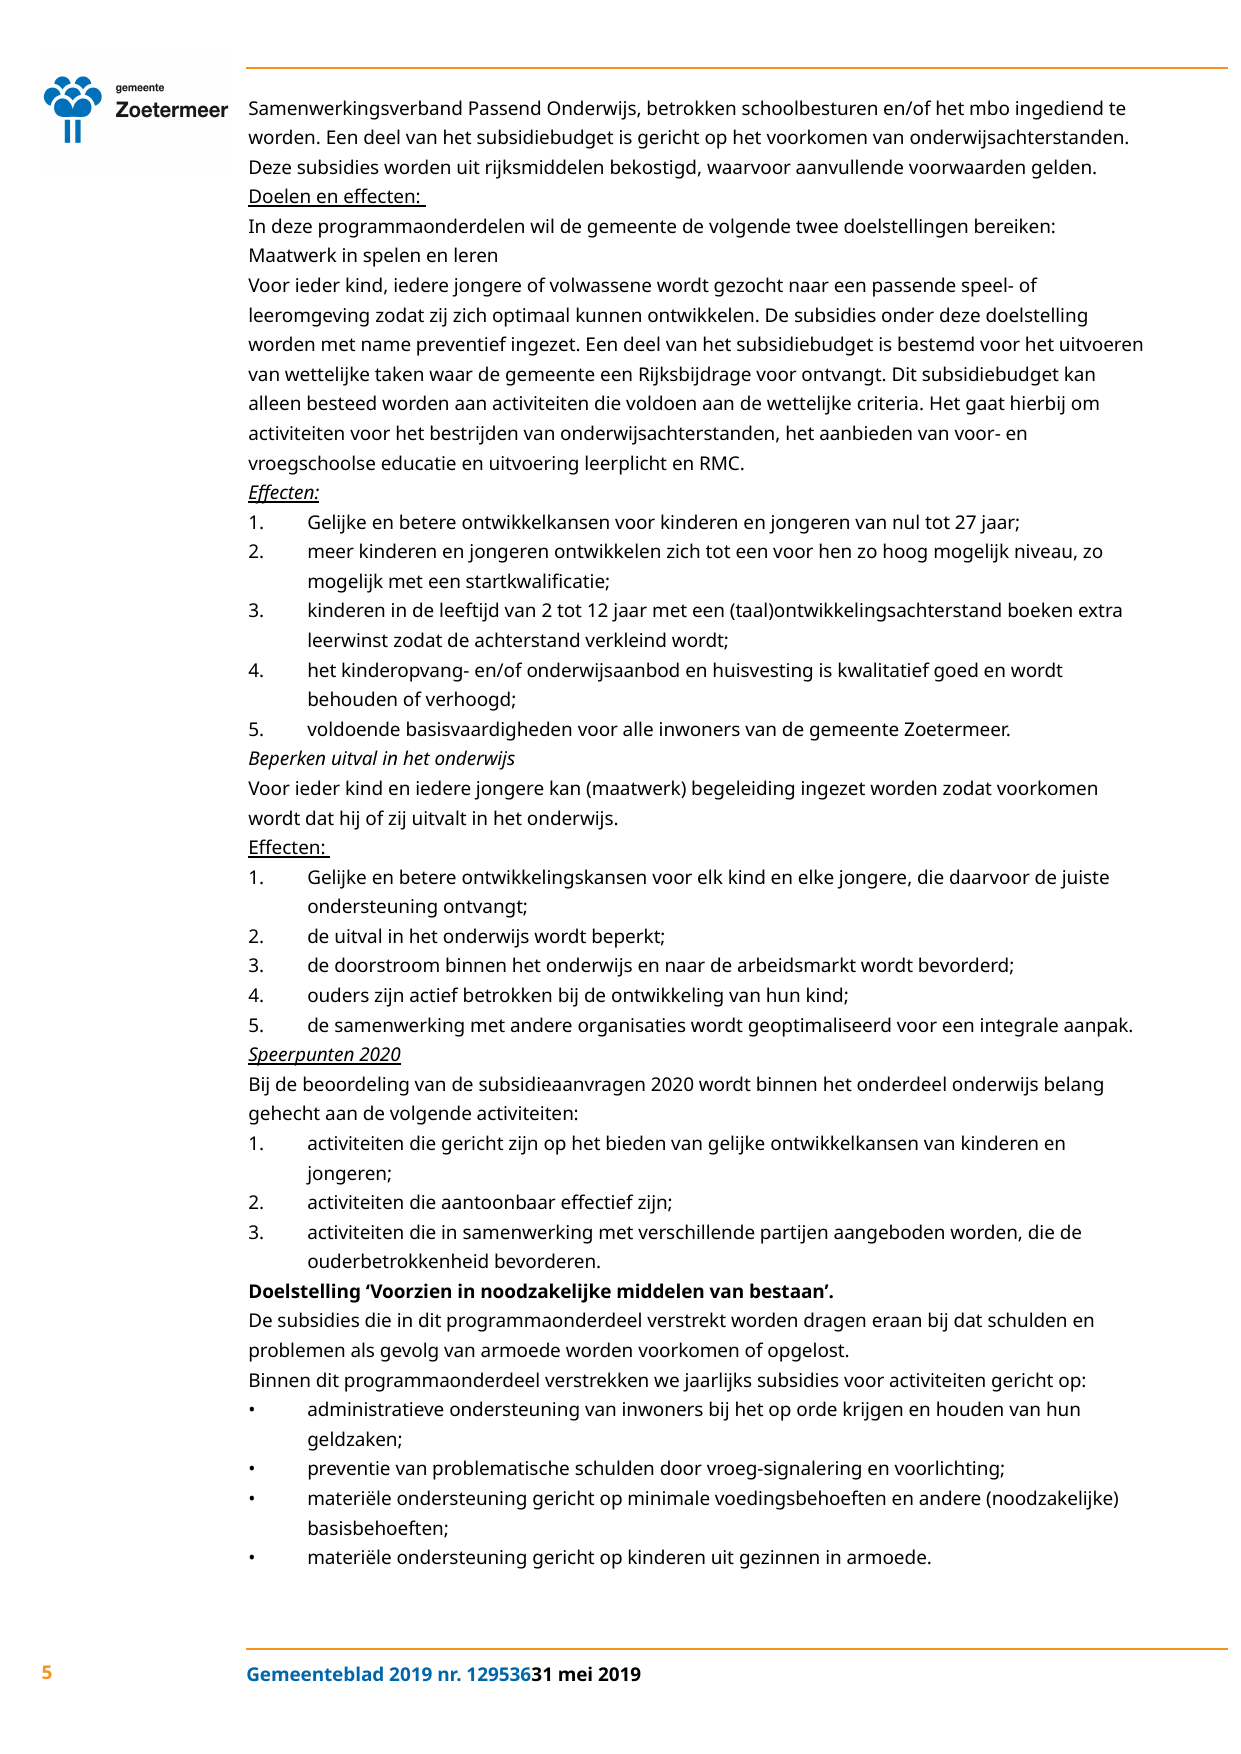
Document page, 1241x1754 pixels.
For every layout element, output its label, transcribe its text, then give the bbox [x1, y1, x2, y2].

list ouders zijn actief betrokken bij de ontwikkeling van hun kind; [248, 982, 1152, 1008]
list Gelijke en betere ontwikkelkansen voor kinderen en jongeren van nul tot 27 jaar; [248, 509, 1152, 535]
list administratieve ondersteuning van inwoners bij het op orde krijgen en houden van hun geldzaken; [248, 1396, 1152, 1452]
text Doelen en effecten: [248, 183, 1152, 209]
list preventie van problematische schulden door vroeg-signalering en voorlichting; [248, 1456, 1152, 1481]
text Maatwerk in spelen en leren [248, 243, 1152, 268]
text Doelstelling ‘Voorzien in noodzakelijke middelen van bestaan’. [248, 1278, 1152, 1304]
text Bij de beoordeling van de subsidieaanvragen 2020 wordt binnen het onderdeel onderwijs belang gehecht aan de volgende activiteiten: [248, 1071, 1152, 1126]
text Voor ieder kind, iedere jongere of volwassene wordt gezocht naar een passende speel- of leeromgeving zodat zij zich optimaal kunnen ontwikkelen. De subsidies onder deze doelstelling worden met name preventief ingezet. Een deel van het subsidiebudget is bestemd voor het uitvoeren van wettelijke taken waar de gemeente een Rijksbijdrage voor ontvangt. Dit subsidiebudget kan alleen besteed worden aan activiteiten die voldoen aan de wettelijke criteria. Het gaat hierbij om activiteiten voor het bestrijden van onderwijsachterstanden, het aanbieden van voor- en vroegschoolse educatie en uitvoering leerplicht en RMC. [248, 272, 1152, 476]
text Samenwerkingsverband Passend Onderwijs, betrokken schoolbesturen en/of het mbo ingediend te worden. Een deel van het subsidiebudget is gericht op het voorkomen van onderwijsachterstanden. Deze subsidies worden uit rijksmiddelen bekostigd, waarvoor aanvullende voorwaarden gelden. [248, 95, 1152, 180]
text Binnen dit programmaonderdeel verstrekken we jaarlijks subsidies voor activiteiten gericht op: [248, 1367, 1152, 1393]
list materiële ondersteuning gericht op kinderen uit gezinnen in armoede. [248, 1544, 1152, 1570]
list materiële ondersteuning gericht op minimale voedingsbehoeften en andere (noodzakelijke) basisbehoeften; [248, 1485, 1152, 1541]
text Effecten: [248, 479, 1152, 505]
text De subsidies die in dit programmaonderdeel verstrekt worden dragen eraan bij dat schulden en problemen als gevolg van armoede worden voorkomen of opgelost. [248, 1308, 1152, 1363]
list voldoende basisvaardigheden voor alle inwoners van de gemeente Zoetermeer. [248, 716, 1152, 742]
list het kinderopvang- en/of onderwijsaanbod en huisvesting is kwalitatief goed en wordt behouden of verhoogd; [248, 657, 1152, 712]
text Effecten: [248, 834, 1152, 860]
list Gelijke en betere ontwikkelingskansen voor elk kind en elke jongere, die daarvoor de juiste ondersteuning ontvangt; [248, 864, 1152, 919]
text Beperken uitval in het onderwijs [248, 746, 1152, 771]
list kinderen in de leeftijd van 2 tot 12 jaar met een (taal)ontwikkelingsachterstand boeken extra leerwinst zodat de achterstand verkleind wordt; [248, 598, 1152, 653]
text Voor ieder kind en iedere jongere kan (maatwerk) begeleiding ingezet worden zodat voorkomen wordt dat hij of zij uitvalt in het onderwijs. [248, 775, 1152, 831]
list de uitval in het onderwijs wordt beperkt; [248, 923, 1152, 949]
picture [41, 47, 231, 172]
text Speerpunten 2020 [248, 1041, 1152, 1067]
list de doorstroom binnen het onderwijs en naar de arbeidsmarkt wordt bevorderd; [248, 953, 1152, 978]
text In deze programmaonderdelen wil de gemeente de volgende twee doelstellingen bereiken: [248, 213, 1152, 239]
list activiteiten die in samenwerking met verschillende partijen aangeboden worden, die de ouderbetrokkenheid bevorderen. [248, 1219, 1152, 1274]
list activiteiten die aantoonbaar effectief zijn; [248, 1189, 1152, 1215]
list meer kinderen en jongeren ontwikkelen zich tot een voor hen zo hoog mogelijk niveau, zo mogelijk met een startkwalificatie; [248, 538, 1152, 594]
list de samenwerking met andere organisaties wordt geoptimaliseerd voor een integrale aanpak. [248, 1012, 1152, 1038]
list activiteiten die gericht zijn op het bieden van gelijke ontwikkelkansen van kinderen en jongeren; [248, 1130, 1152, 1186]
